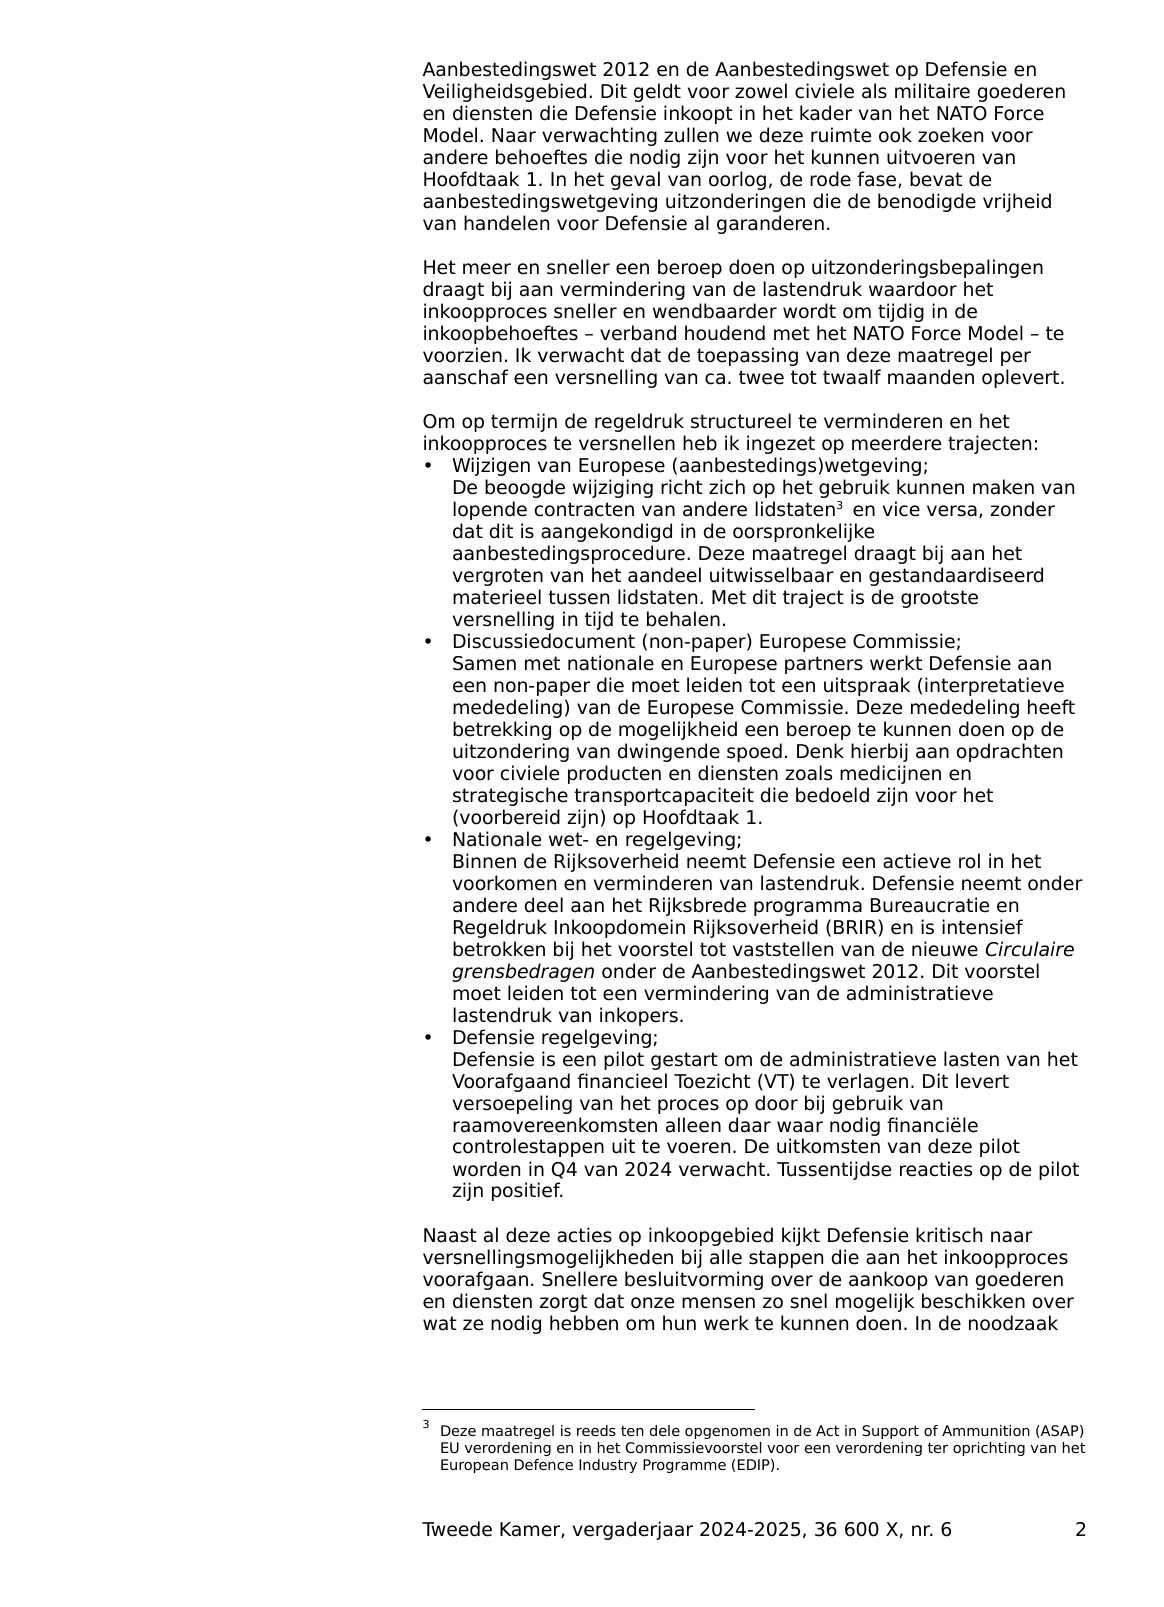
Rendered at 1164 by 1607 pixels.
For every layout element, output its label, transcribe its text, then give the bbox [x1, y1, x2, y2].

text De beoogde wijziging richt zich op het gebruik kunnen maken van lopende contracten van andere lidstaten en vice versa, zonder dat dit is aangekondigd in de oorspronkelijke aanbestedingsprocedure. Deze maatregel draagt bij aan het vergroten van het aandeel uitwisselbaar en gestandaardiseerd materieel tussen lidstaten. Met dit traject is de grootste versnelling in tijd te behalen. [452, 477, 1087, 631]
text • Discussiedocument (non-paper) Europese Commissie; [422, 631, 1087, 653]
text Deze maatregel is reeds ten dele opgenomen in de Act in Support of Ammunition (ASAP) EU verordening en in het Commissievoorstel voor een verordening ter oprichting van het European Defence Industry Programme (EDIP). [422, 1418, 1087, 1474]
text • Defensie regelgeving; [422, 1027, 1087, 1048]
text Aanbestedingswet 2012 en de Aanbestedingswet op Defensie en Veiligheidsgebied. Dit geldt voor zowel civiele als militaire goederen en diensten die Defensie inkoopt in het kader van het NATO Force Model. Naar verwachting zullen we deze ruimte ook zoeken voor andere behoeftes die nodig zijn voor het kunnen uitvoeren van Hoofdtaak 1. In het geval van oorlog, de rode fase, bevat de aanbestedingswetgeving uitzonderingen die de benodigde vrijheid van handelen voor Defensie al garanderen. [422, 59, 1087, 235]
text Binnen de Rijksoverheid neemt Defensie een actieve rol in het voorkomen en verminderen van lastendruk. Defensie neemt onder andere deel aan het Rijksbrede programma Bureaucratie en Regeldruk Inkoopdomein Rijksoverheid (BRIR) en is intensief betrokken bij het voorstel tot vaststellen van de nieuwe Circulaire grensbedragen onder de Aanbestedingswet 2012. Dit voorstel moet leiden tot een vermindering van de administratieve lastendruk van inkopers. [452, 851, 1087, 1027]
text Naast al deze acties op inkoopgebied kijkt Defensie kritisch naar versnellingsmogelijkheden bij alle stappen die aan het inkoopproces voorafgaan. Snellere besluitvorming over de aankoop van goederen en diensten zorgt dat onze mensen zo snel mogelijk beschikken over wat ze nodig hebben om hun werk te kunnen doen. In de noodzaak [422, 1224, 1087, 1334]
text Het meer en sneller een beroep doen op uitzonderingsbepalingen draagt bij aan vermindering van de lastendruk waardoor het inkoopproces sneller en wendbaarder wordt om tijdig in de inkoopbehoeftes – verband houdend met het NATO Force Model – te voorzien. Ik verwacht dat de toepassing van deze maatregel per aanschaf een versnelling van ca. twee tot twaalf maanden oplevert. [422, 257, 1087, 389]
text Om op termijn de regeldruk structureel te verminderen en het inkoopproces te versnellen heb ik ingezet op meerdere trajecten: [422, 411, 1087, 455]
text Samen met nationale en Europese partners werkt Defensie aan een non-paper die moet leiden tot een uitspraak (interpretatieve mededeling) van de Europese Commissie. Deze mededeling heeft betrekking op de mogelijkheid een beroep te kunnen doen op de uitzondering van dwingende spoed. Denk hierbij aan opdrachten voor civiele producten en diensten zoals medicijnen en strategische transportcapaciteit die bedoeld zijn voor het (voorbereid zijn) op Hoofdtaak 1. [452, 653, 1087, 829]
text Defensie is een pilot gestart om de administratieve lasten van het Voorafgaand financieel Toezicht (VT) te verlagen. Dit levert versoepeling van het proces op door bij gebruik van raamovereenkomsten alleen daar waar nodig financiële controlestappen uit te voeren. De uitkomsten van deze pilot worden in Q4 van 2024 verwacht. Tussentijdse reacties op de pilot zijn positief. [452, 1048, 1087, 1202]
text • Wijzigen van Europese (aanbestedings)wetgeving; [422, 455, 1087, 477]
text • Nationale wet- en regelgeving; [422, 829, 1087, 851]
